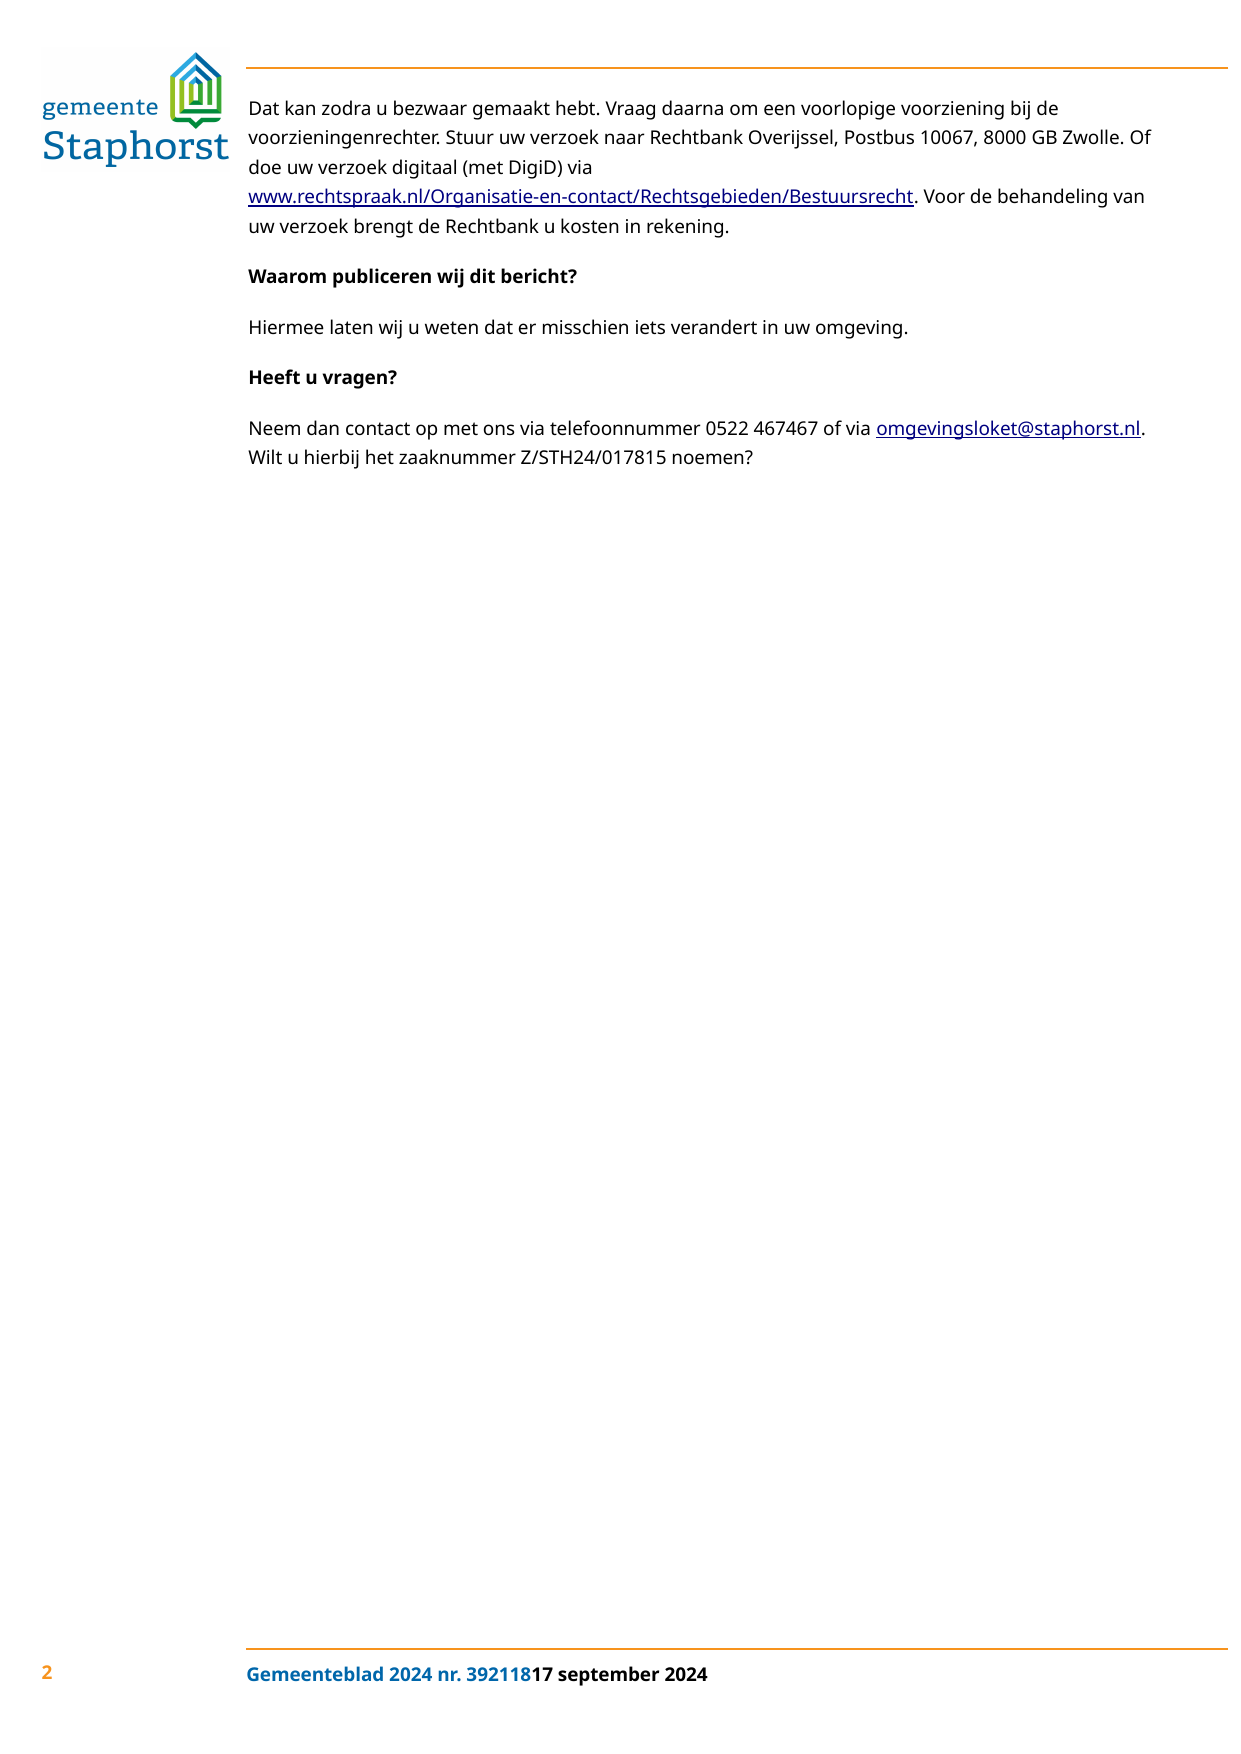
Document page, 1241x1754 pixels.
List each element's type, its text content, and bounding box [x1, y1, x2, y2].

text Waarom publiceren wij dit bericht? [248, 263, 1152, 289]
text Dat kan zodra u bezwaar gemaakt hebt. Vraag daarna om een voorlopige voorziening bij de voorzieningenrechter. Stuur uw verzoek naar Rechtbank Overijssel, Postbus 10067, 8000 GB Zwolle. Of doe uw verzoek digitaal (met DigiD) via www.rechtspraak.nl/Organisatie-en-contact/Rechtsgebieden/Bestuursrecht. Voor de behandeling van uw verzoek brengt de Rechtbank u kosten in rekening. [248, 95, 1152, 239]
text Heeft u vragen? [248, 364, 1152, 390]
text Neem dan contact op met ons via telefoonnummer 0522 467467 of via omgevingsloket@staphorst.nl. Wilt u hierbij het zaaknummer Z/STH24/017815 noemen? [248, 415, 1152, 470]
picture [41, 47, 231, 172]
text Hiermee laten wij u weten dat er misschien iets verandert in uw omgeving. [248, 314, 1152, 340]
